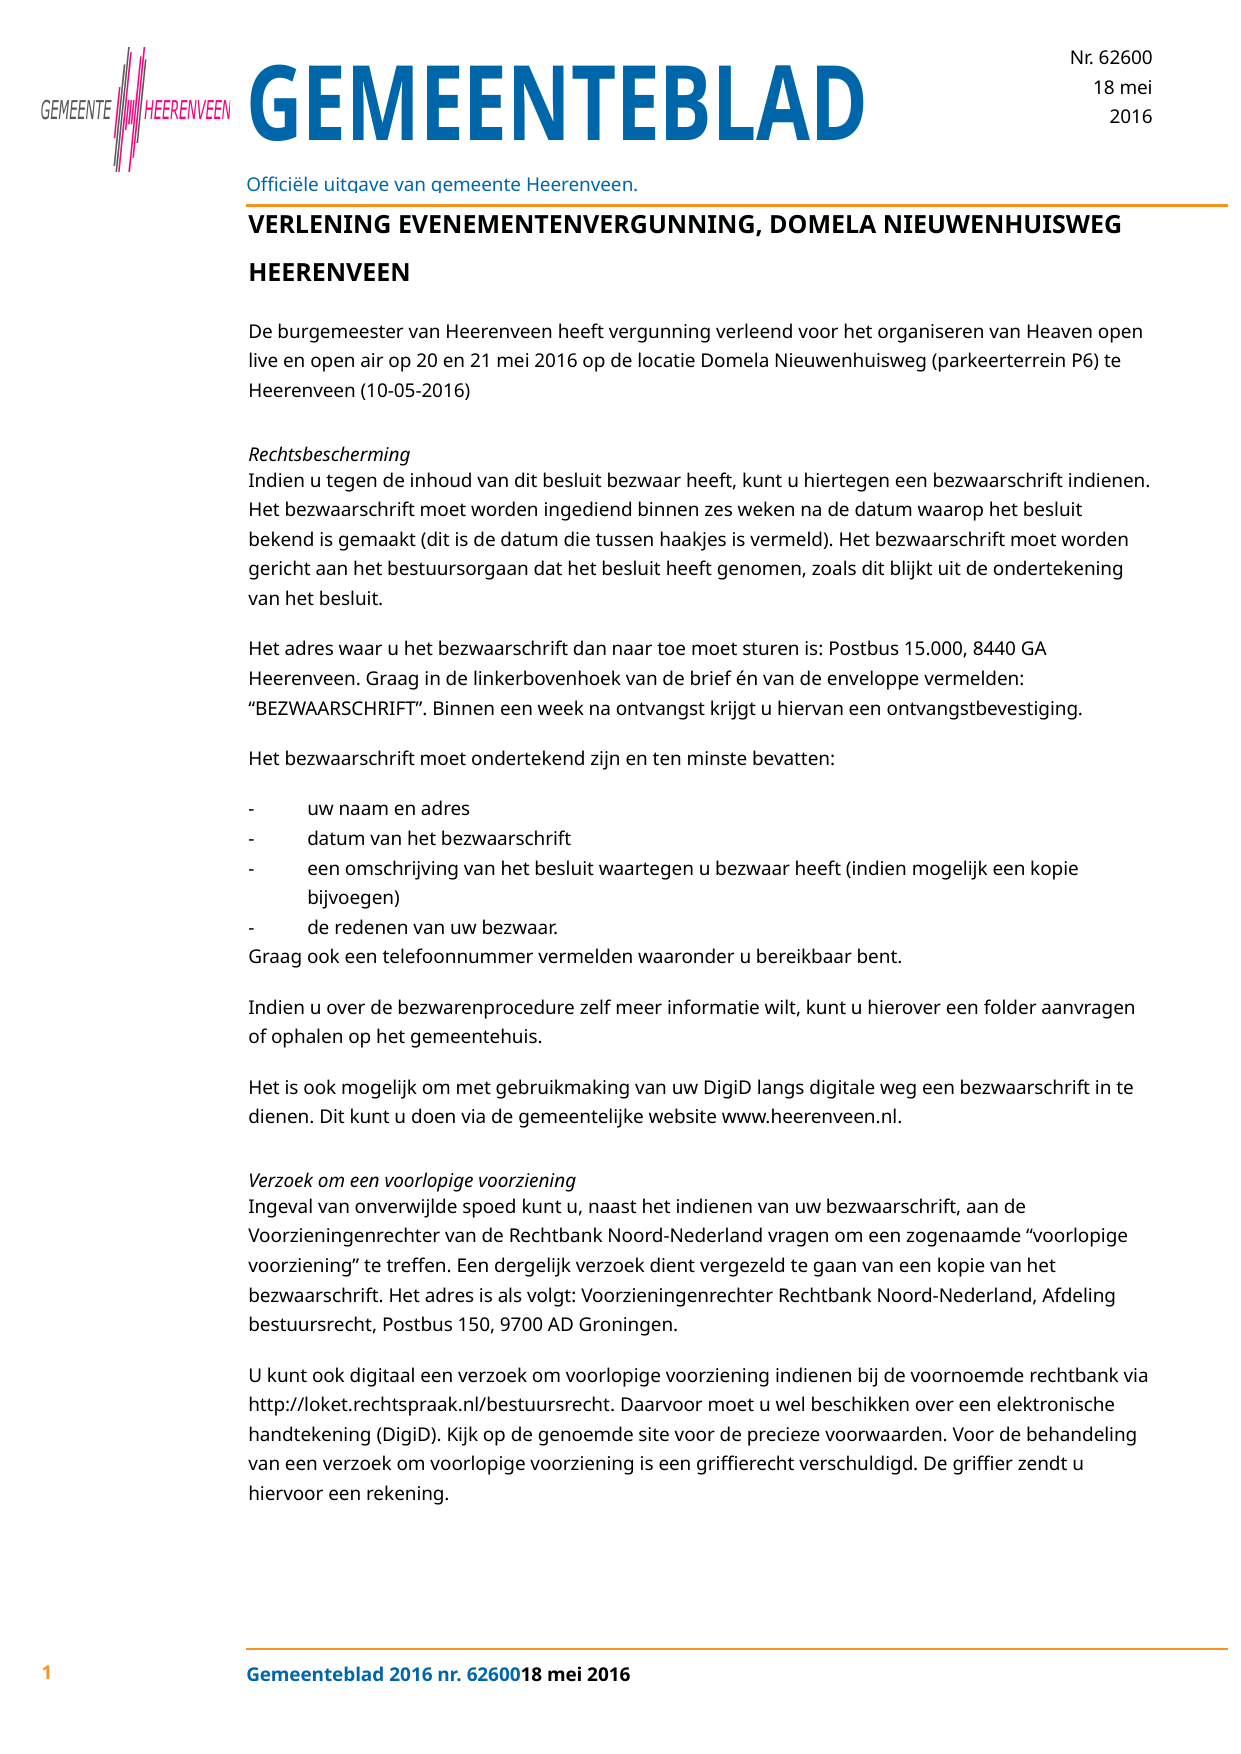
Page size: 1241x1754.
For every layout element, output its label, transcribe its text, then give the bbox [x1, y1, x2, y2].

list datum van het bezwaarschrift [248, 825, 1152, 851]
list uw naam en adres [248, 796, 1152, 821]
text Het bezwaarschrift moet ondertekend zijn en ten minste bevatten: [248, 745, 1152, 771]
text Indien u over de bezwarenprocedure zelf meer informatie wilt, kunt u hierover een folder aanvragen of ophalen op het gemeentehuis. [248, 994, 1152, 1049]
text VERLENING EVENEMENTENVERGUNNING, DOMELA NIEUWENHUISWEG HEERENVEEN [248, 207, 1152, 288]
text Verzoek om een voorlopige voorziening [248, 1167, 1152, 1193]
text Het adres waar u het bezwaarschrift dan naar toe moet sturen is: Postbus 15.000, 8440 GA Heerenveen. Graag in de linkerbovenhoek van de brief én van de enveloppe vermelden: “BEZWAARSCHRIFT”. Binnen een week na ontvangst krijgt u hiervan een ontvangstbevestiging. [248, 636, 1152, 720]
list de redenen van uw bezwaar. [248, 914, 1152, 939]
text Graag ook een telefoonnummer vermelden waaronder u bereikbaar bent. [248, 943, 1152, 969]
text U kunt ook digitaal een verzoek om voorlopige voorziening indienen bij de voornoemde rechtbank via http://loket.rechtspraak.nl/bestuursrecht. Daarvoor moet u wel beschikken over een elektronische handtekening (DigiD). Kijk op de genoemde site voor de precieze voorwaarden. Voor de behandeling van een verzoek om voorlopige voorziening is een griffierecht verschuldigd. De griffier zendt u hiervoor een rekening. [248, 1362, 1152, 1506]
list een omschrijving van het besluit waartegen u bezwaar heeft (indien mogelijk een kopie bijvoegen) [248, 855, 1152, 910]
picture [41, 47, 231, 172]
text De burgemeester van Heerenveen heeft vergunning verleend voor het organiseren van Heaven open live en open air op 20 en 21 mei 2016 op de locatie Domela Nieuwenhuisweg (parkeerterrein P6) te Heerenveen (10-05-2016) [248, 318, 1152, 403]
text Ingeval van onverwijlde spoed kunt u, naast het indienen van uw bezwaarschrift, aan de Voorzieningenrechter van de Rechtbank Noord-Nederland vragen om een zogenaamde “voorlopige voorziening” te treffen. Een dergelijk verzoek dient vergezeld te gaan van een kopie van het bezwaarschrift. Het adres is als volgt: Voorzieningenrechter Rechtbank Noord-Nederland, Afdeling bestuursrecht, Postbus 150, 9700 AD Groningen. [248, 1193, 1152, 1337]
text Indien u tegen de inhoud van dit besluit bezwaar heeft, kunt u hiertegen een bezwaarschrift indienen. Het bezwaarschrift moet worden ingediend binnen zes weken na de datum waarop het besluit bekend is gemaakt (dit is de datum die tussen haakjes is vermeld). Het bezwaarschrift moet worden gericht aan het bestuursorgaan dat het besluit heeft genomen, zoals dit blijkt uit de ondertekening van het besluit. [248, 467, 1152, 611]
text Rechtsbescherming [248, 441, 1152, 467]
text Het is ook mogelijk om met gebruikmaking van uw DigiD langs digitale weg een bezwaarschrift in te dienen. Dit kunt u doen via de gemeentelijke website www.heerenveen.nl. [248, 1074, 1152, 1129]
